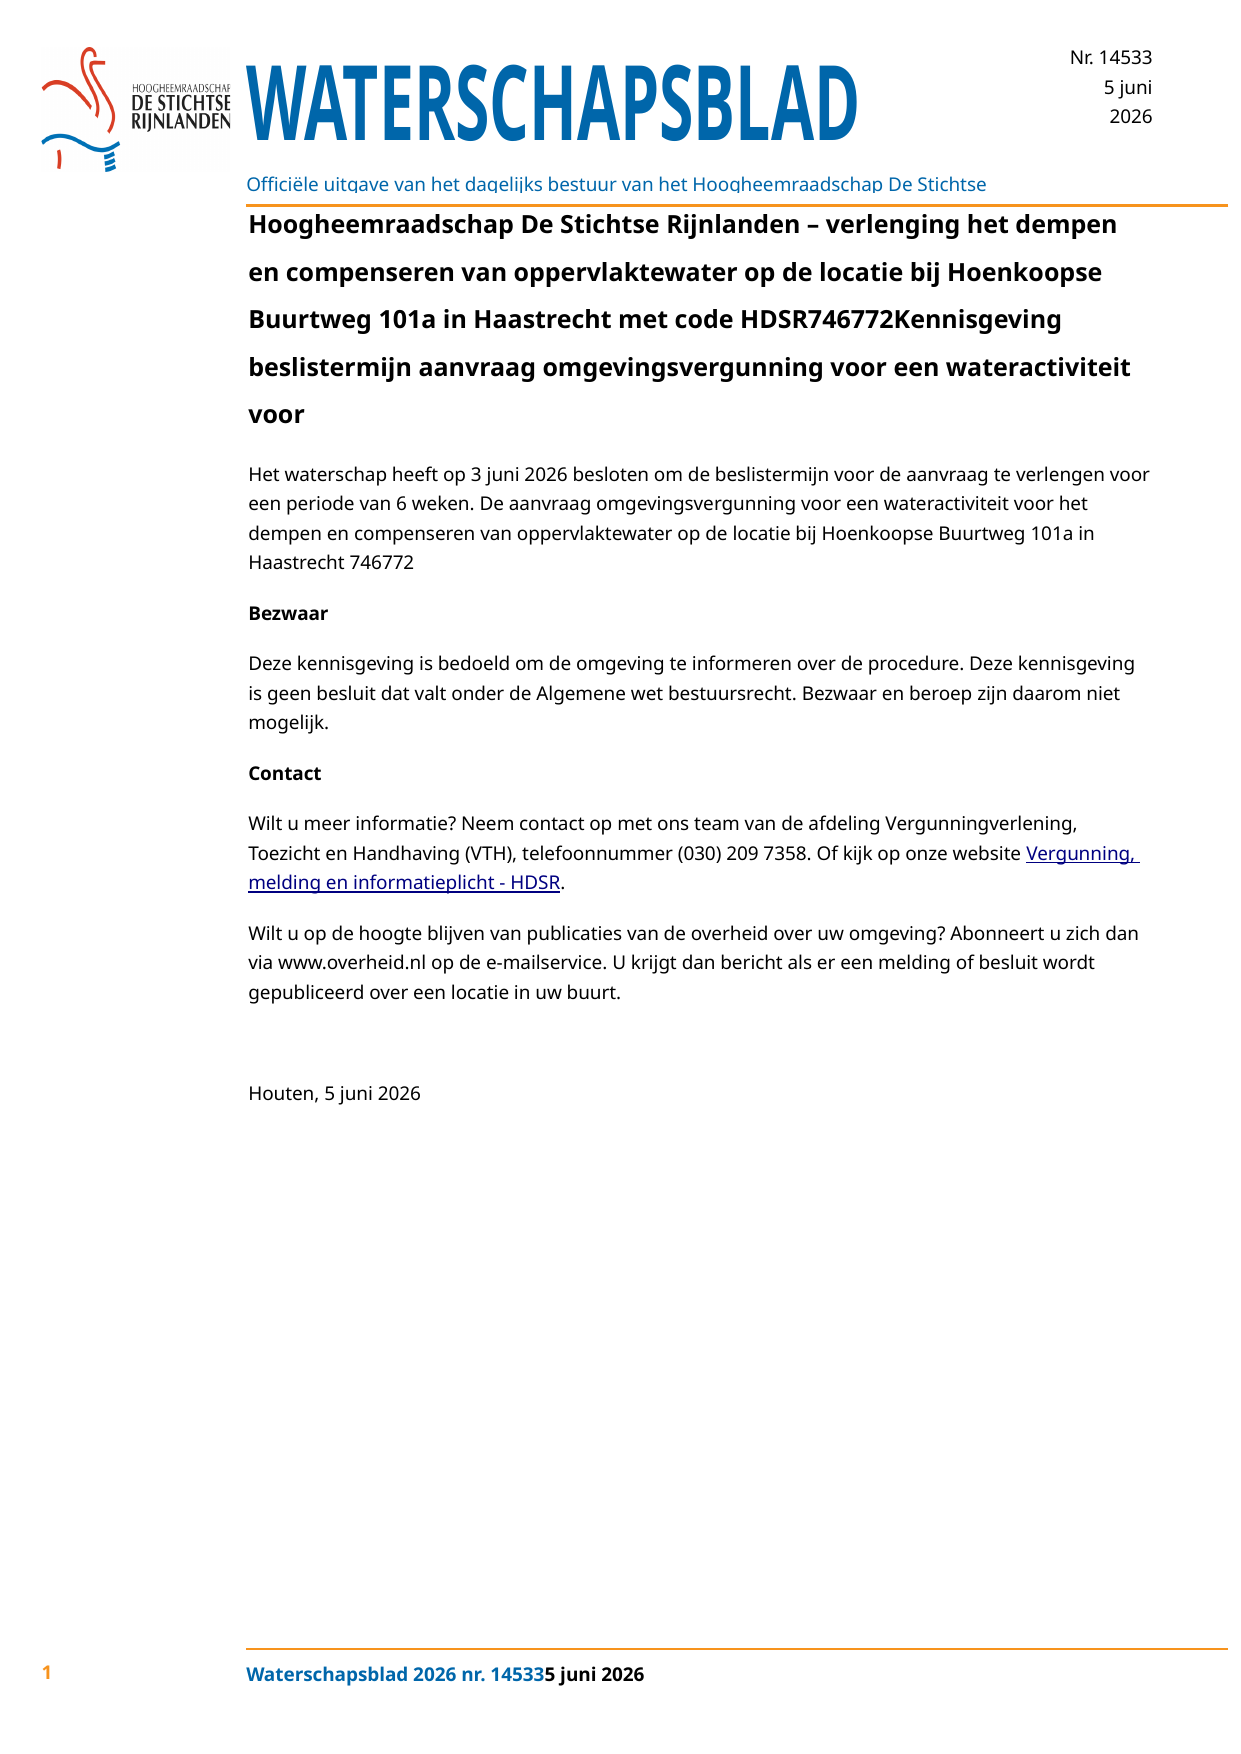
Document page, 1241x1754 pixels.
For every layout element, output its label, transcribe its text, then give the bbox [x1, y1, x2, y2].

text Wilt u op de hoogte blijven van publicaties van de overheid over uw omgeving? Abonneert u zich dan via www.overheid.nl op de e-mailservice. U krijgt dan bericht als er een melding of besluit wordt gepubliceerd over een locatie in uw buurt. [248, 920, 1152, 1005]
picture [41, 47, 231, 172]
text Contact [248, 760, 1152, 786]
text Hoogheemraadschap De Stichtse Rijnlanden – verlenging het dempen en compenseren van oppervlaktewater op de locatie bij Hoenkoopse Buurtweg 101a in Haastrecht met code HDSR746772Kennisgeving beslistermijn aanvraag omgevingsvergunning voor een wateractiviteit voor [248, 207, 1152, 431]
text Bezwaar [248, 600, 1152, 626]
text Houten, 5 juni 2026 [248, 1080, 1152, 1106]
text Het waterschap heeft op 3 juni 2026 besloten om de beslistermijn voor de aanvraag te verlengen voor een periode van 6 weken. De aanvraag omgevingsvergunning voor een wateractiviteit voor het dempen en compenseren van oppervlaktewater op de locatie bij Hoenkoopse Buurtweg 101a in Haastrecht 746772 [248, 461, 1152, 575]
text Wilt u meer informatie? Neem contact op met ons team van de afdeling Vergunningverlening, Toezicht en Handhaving (VTH), telefoonnummer (030) 209 7358. Of kijk op onze website Vergunning, melding en informatieplicht - HDSR. [248, 810, 1152, 895]
text Deze kennisgeving is bedoeld om de omgeving te informeren over de procedure. Deze kennisgeving is geen besluit dat valt onder de Algemene wet bestuursrecht. Bezwaar en beroep zijn daarom niet mogelijk. [248, 650, 1152, 735]
